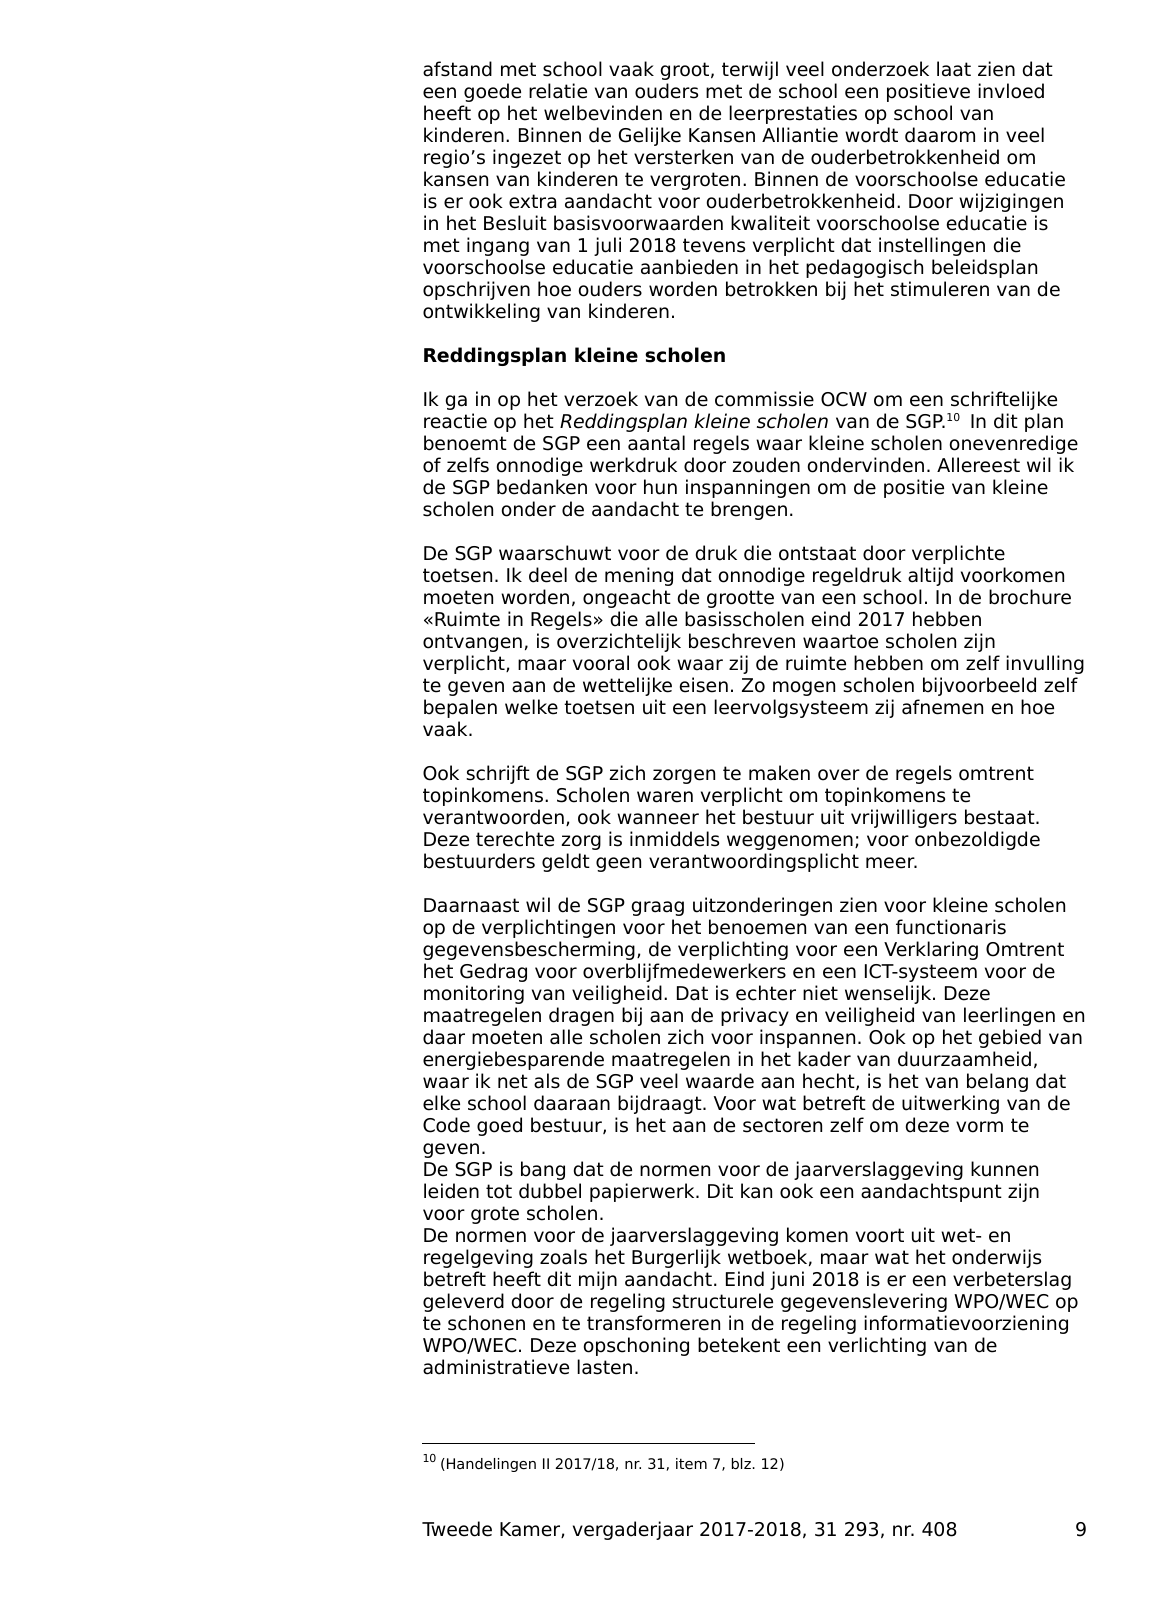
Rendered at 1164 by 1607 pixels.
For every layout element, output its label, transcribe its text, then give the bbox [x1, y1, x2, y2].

text De SGP is bang dat de normen voor de jaarverslaggeving kunnen leiden tot dubbel papierwerk. Dit kan ook een aandachtspunt zijn voor grote scholen. [422, 1159, 1087, 1225]
text De SGP waarschuwt voor de druk die ontstaat door verplichte toetsen. Ik deel de mening dat onnodige regeldruk altijd voorkomen moeten worden, ongeacht de grootte van een school. In de brochure «Ruimte in Regels» die alle basisscholen eind 2017 hebben ontvangen, is overzichtelijk beschreven waartoe scholen zijn verplicht, maar vooral ook waar zij de ruimte hebben om zelf invulling te geven aan de wettelijke eisen. Zo mogen scholen bijvoorbeeld zelf bepalen welke toetsen uit een leervolgsysteem zij afnemen en hoe vaak. [422, 543, 1087, 741]
text De normen voor de jaarverslaggeving komen voort uit wet- en regelgeving zoals het Burgerlijk wetboek, maar wat het onderwijs betreft heeft dit mijn aandacht. Eind juni 2018 is er een verbeterslag geleverd door de regeling structurele gegevenslevering WPO/WEC op te schonen en te transformeren in de regeling informatievoorziening WPO/WEC. Deze opschoning betekent een verlichting van de administratieve lasten. [422, 1225, 1087, 1379]
text Ook schrijft de SGP zich zorgen te maken over de regels omtrent topinkomens. Scholen waren verplicht om topinkomens te verantwoorden, ook wanneer het bestuur uit vrijwilligers bestaat. Deze terechte zorg is inmiddels weggenomen; voor onbezoldigde bestuurders geldt geen verantwoordingsplicht meer. [422, 763, 1087, 873]
subtitle Reddingsplan kleine scholen [422, 345, 1087, 367]
text afstand met school vaak groot, terwijl veel onderzoek laat zien dat een goede relatie van ouders met de school een positieve invloed heeft op het welbevinden en de leerprestaties op school van kinderen. Binnen de Gelijke Kansen Alliantie wordt daarom in veel regio’s ingezet op het versterken van de ouderbetrokkenheid om kansen van kinderen te vergroten. Binnen de voorschoolse educatie is er ook extra aandacht voor ouderbetrokkenheid. Door wijzigingen in het Besluit basisvoorwaarden kwaliteit voorschoolse educatie is met ingang van 1 juli 2018 tevens verplicht dat instellingen die voorschoolse educatie aanbieden in het pedagogisch beleidsplan opschrijven hoe ouders worden betrokken bij het stimuleren van de ontwikkeling van kinderen. [422, 59, 1087, 323]
text (Handelingen II 2017/18, nr. 31, item 7, blz. 12) [422, 1452, 1087, 1474]
text Daarnaast wil de SGP graag uitzonderingen zien voor kleine scholen op de verplichtingen voor het benoemen van een functionaris gegevensbescherming, de verplichting voor een Verklaring Omtrent het Gedrag voor overblijfmedewerkers en een ICT-systeem voor de monitoring van veiligheid. Dat is echter niet wenselijk. Deze maatregelen dragen bij aan de privacy en veiligheid van leerlingen en daar moeten alle scholen zich voor inspannen. Ook op het gebied van energiebesparende maatregelen in het kader van duurzaamheid, waar ik net als de SGP veel waarde aan hecht, is het van belang dat elke school daaraan bijdraagt. Voor wat betreft de uitwerking van de Code goed bestuur, is het aan de sectoren zelf om deze vorm te geven. [422, 895, 1087, 1159]
text Ik ga in op het verzoek van de commissie OCW om een schriftelijke reactie op het Reddingsplan kleine scholen van de SGP. In dit plan benoemt de SGP een aantal regels waar kleine scholen onevenredige of zelfs onnodige werkdruk door zouden ondervinden. Allereest wil ik de SGP bedanken voor hun inspanningen om de positie van kleine scholen onder de aandacht te brengen. [422, 389, 1087, 521]
